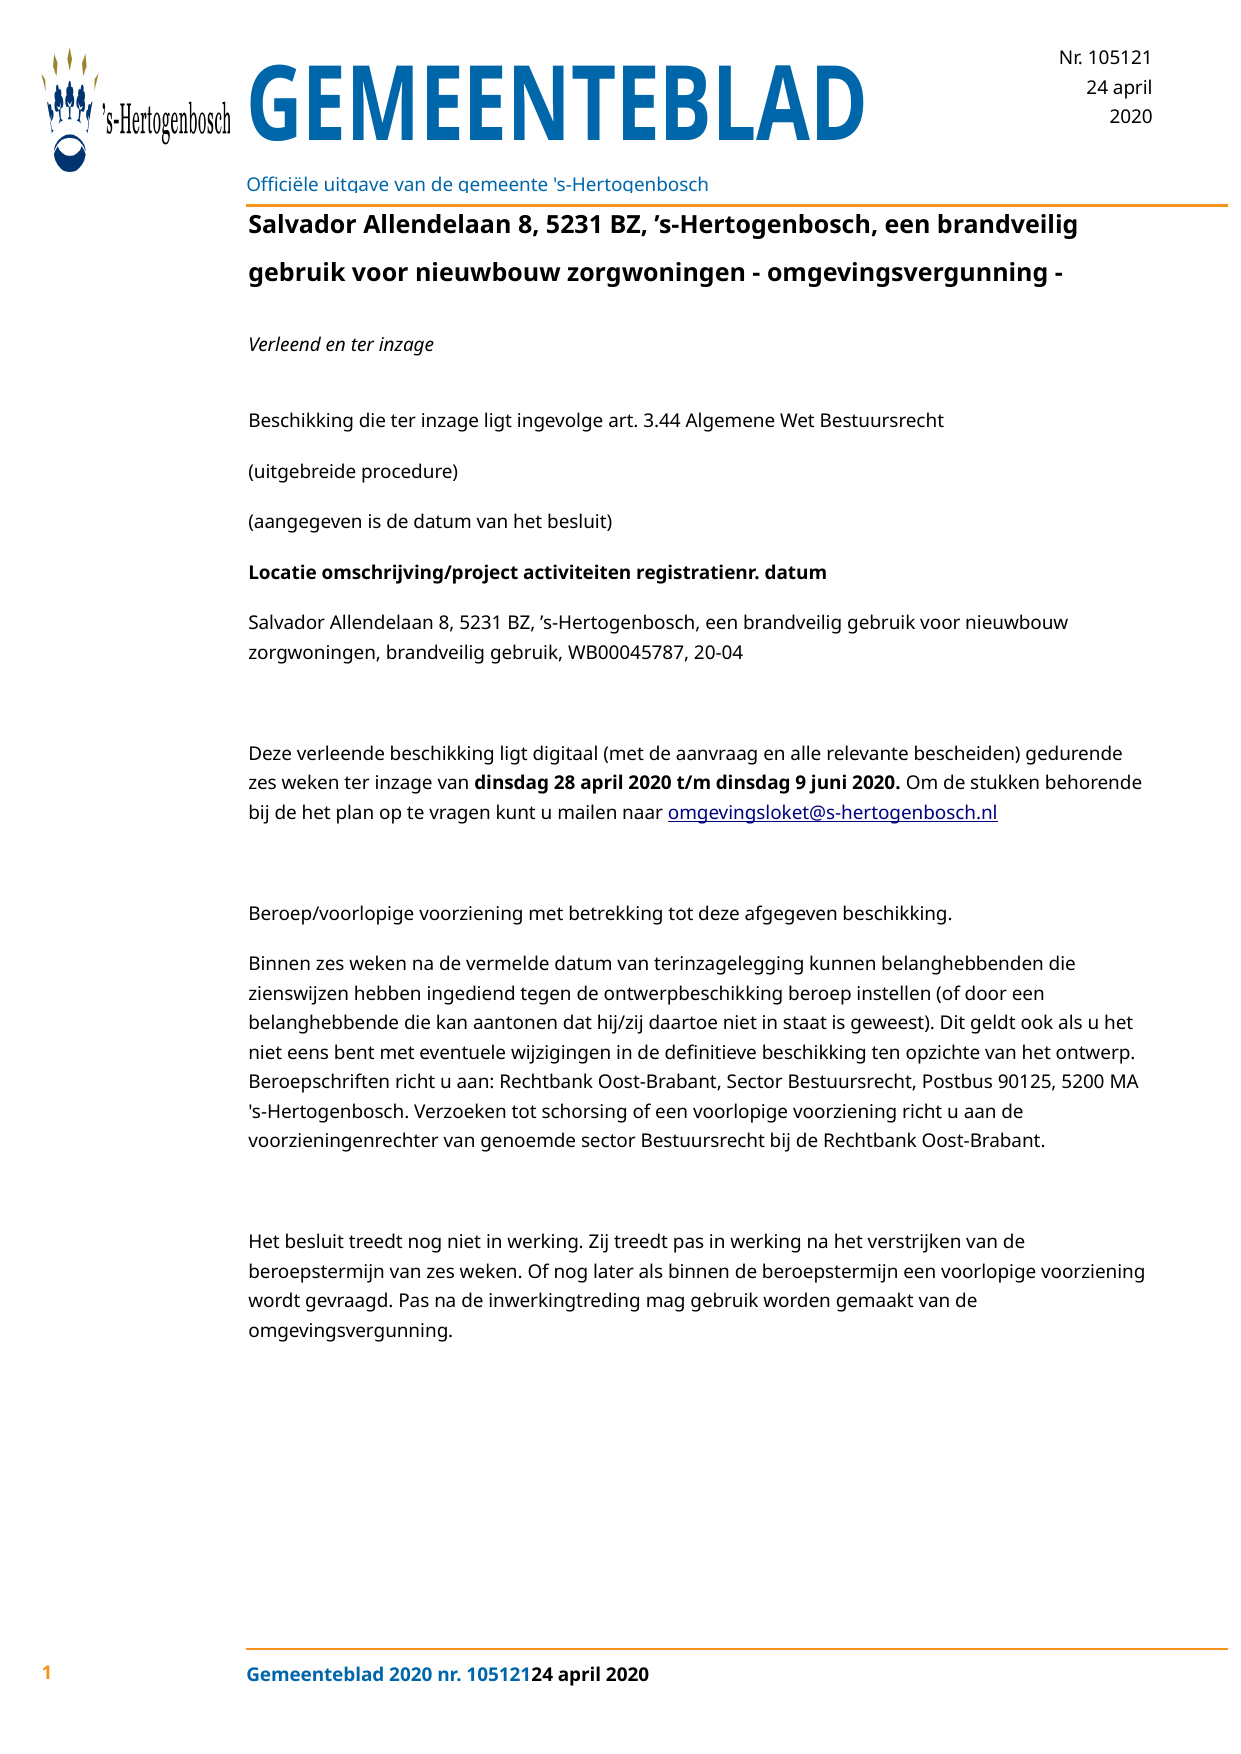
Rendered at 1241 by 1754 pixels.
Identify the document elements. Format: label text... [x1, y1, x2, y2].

text Verleend en ter inzage [248, 331, 1152, 357]
text Salvador Allendelaan 8, 5231 BZ, ’s-Hertogenbosch, een brandveilig gebruik voor nieuwbouw zorgwoningen, brandveilig gebruik, WB00045787, 20-04 [248, 609, 1152, 664]
text (aangegeven is de datum van het besluit) [248, 508, 1152, 534]
text Beschikking die ter inzage ligt ingevolge art. 3.44 Algemene Wet Bestuursrecht [248, 408, 1152, 433]
text Het besluit treedt nog niet in werking. Zij treedt pas in werking na het verstrijken van de beroepstermijn van zes weken. Of nog later als binnen de beroepstermijn een voorlopige voorziening wordt gevraagd. Pas na de inwerkingtreding mag gebruik worden gemaakt van de omgevingsvergunning. [248, 1228, 1152, 1343]
picture [41, 47, 231, 172]
text Binnen zes weken na de vermelde datum van terinzagelegging kunnen belanghebbenden die zienswijzen hebben ingediend tegen de ontwerpbeschikking beroep instellen (of door een belanghebbende die kan aantonen dat hij/zij daartoe niet in staat is geweest). Dit geldt ook als u het niet eens bent met eventuele wijzigingen in de definitieve beschikking ten opzichte van het ontwerp. Beroepschriften richt u aan: Rechtbank Oost-Brabant, Sector Bestuursrecht, Postbus 90125, 5200 MA 's-Hertogenbosch. Verzoeken tot schorsing of een voorlopige voorziening richt u aan de voorzieningenrechter van genoemde sector Bestuursrecht bij de Rechtbank Oost-Brabant. [248, 950, 1152, 1153]
text (uitgebreide procedure) [248, 458, 1152, 484]
text Beroep/voorlopige voorziening met betrekking tot deze afgegeven beschikking. [248, 900, 1152, 925]
text Locatie omschrijving/project activiteiten registratienr. datum [248, 559, 1152, 584]
text Deze verleende beschikking ligt digitaal (met de aanvraag en alle relevante bescheiden) gedurende zes weken ter inzage van dinsdag 28 april 2020 t/m dinsdag 9 juni 2020. Om de stukken behorende bij de het plan op te vragen kunt u mailen naar omgevingsloket@s-hertogenbosch.nl [248, 740, 1152, 824]
text Salvador Allendelaan 8, 5231 BZ, ’s-Hertogenbosch, een brandveilig gebruik voor nieuwbouw zorgwoningen - omgevingsvergunning - [248, 207, 1152, 288]
